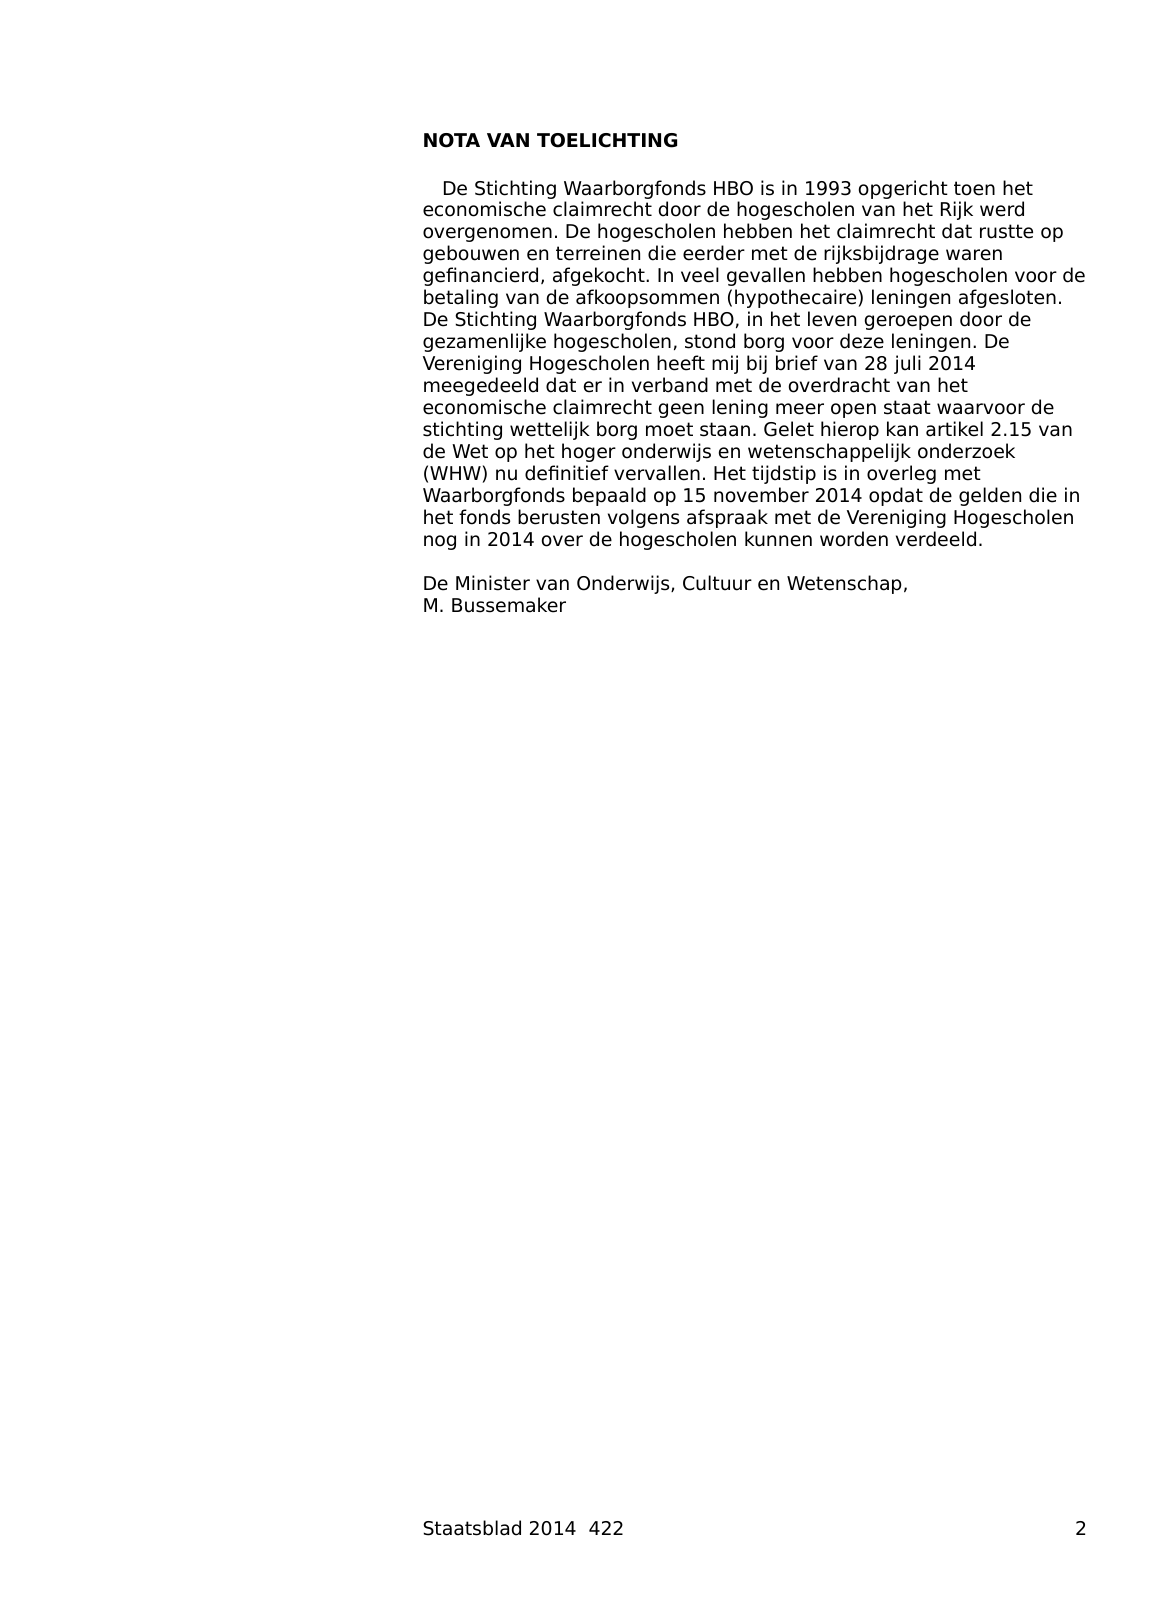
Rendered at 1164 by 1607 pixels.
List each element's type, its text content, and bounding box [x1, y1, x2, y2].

text De Minister van Onderwijs, Cultuur en Wetenschap, M. Bussemaker [422, 573, 1087, 617]
text De Stichting Waarborgfonds HBO is in 1993 opgericht toen het economische claimrecht door de hogescholen van het Rijk werd overgenomen. De hogescholen hebben het claimrecht dat rustte op gebouwen en terreinen die eerder met de rijksbijdrage waren gefinancierd, afgekocht. In veel gevallen hebben hogescholen voor de betaling van de afkoopsommen (hypothecaire) leningen afgesloten. De Stichting Waarborgfonds HBO, in het leven geroepen door de gezamenlijke hogescholen, stond borg voor deze leningen. De Vereniging Hogescholen heeft mij bij brief van 28 juli 2014 meegedeeld dat er in verband met de overdracht van het economische claimrecht geen lening meer open staat waarvoor de stichting wettelijk borg moet staan. Gelet hierop kan artikel 2.15 van de Wet op het hoger onderwijs en wetenschappelijk onderzoek (WHW) nu definitief vervallen. Het tijdstip is in overleg met Waarborgfonds bepaald op 15 november 2014 opdat de gelden die in het fonds berusten volgens afspraak met de Vereniging Hogescholen nog in 2014 over de hogescholen kunnen worden verdeeld. [422, 177, 1087, 551]
subtitle NOTA VAN TOELICHTING [422, 130, 1087, 152]
